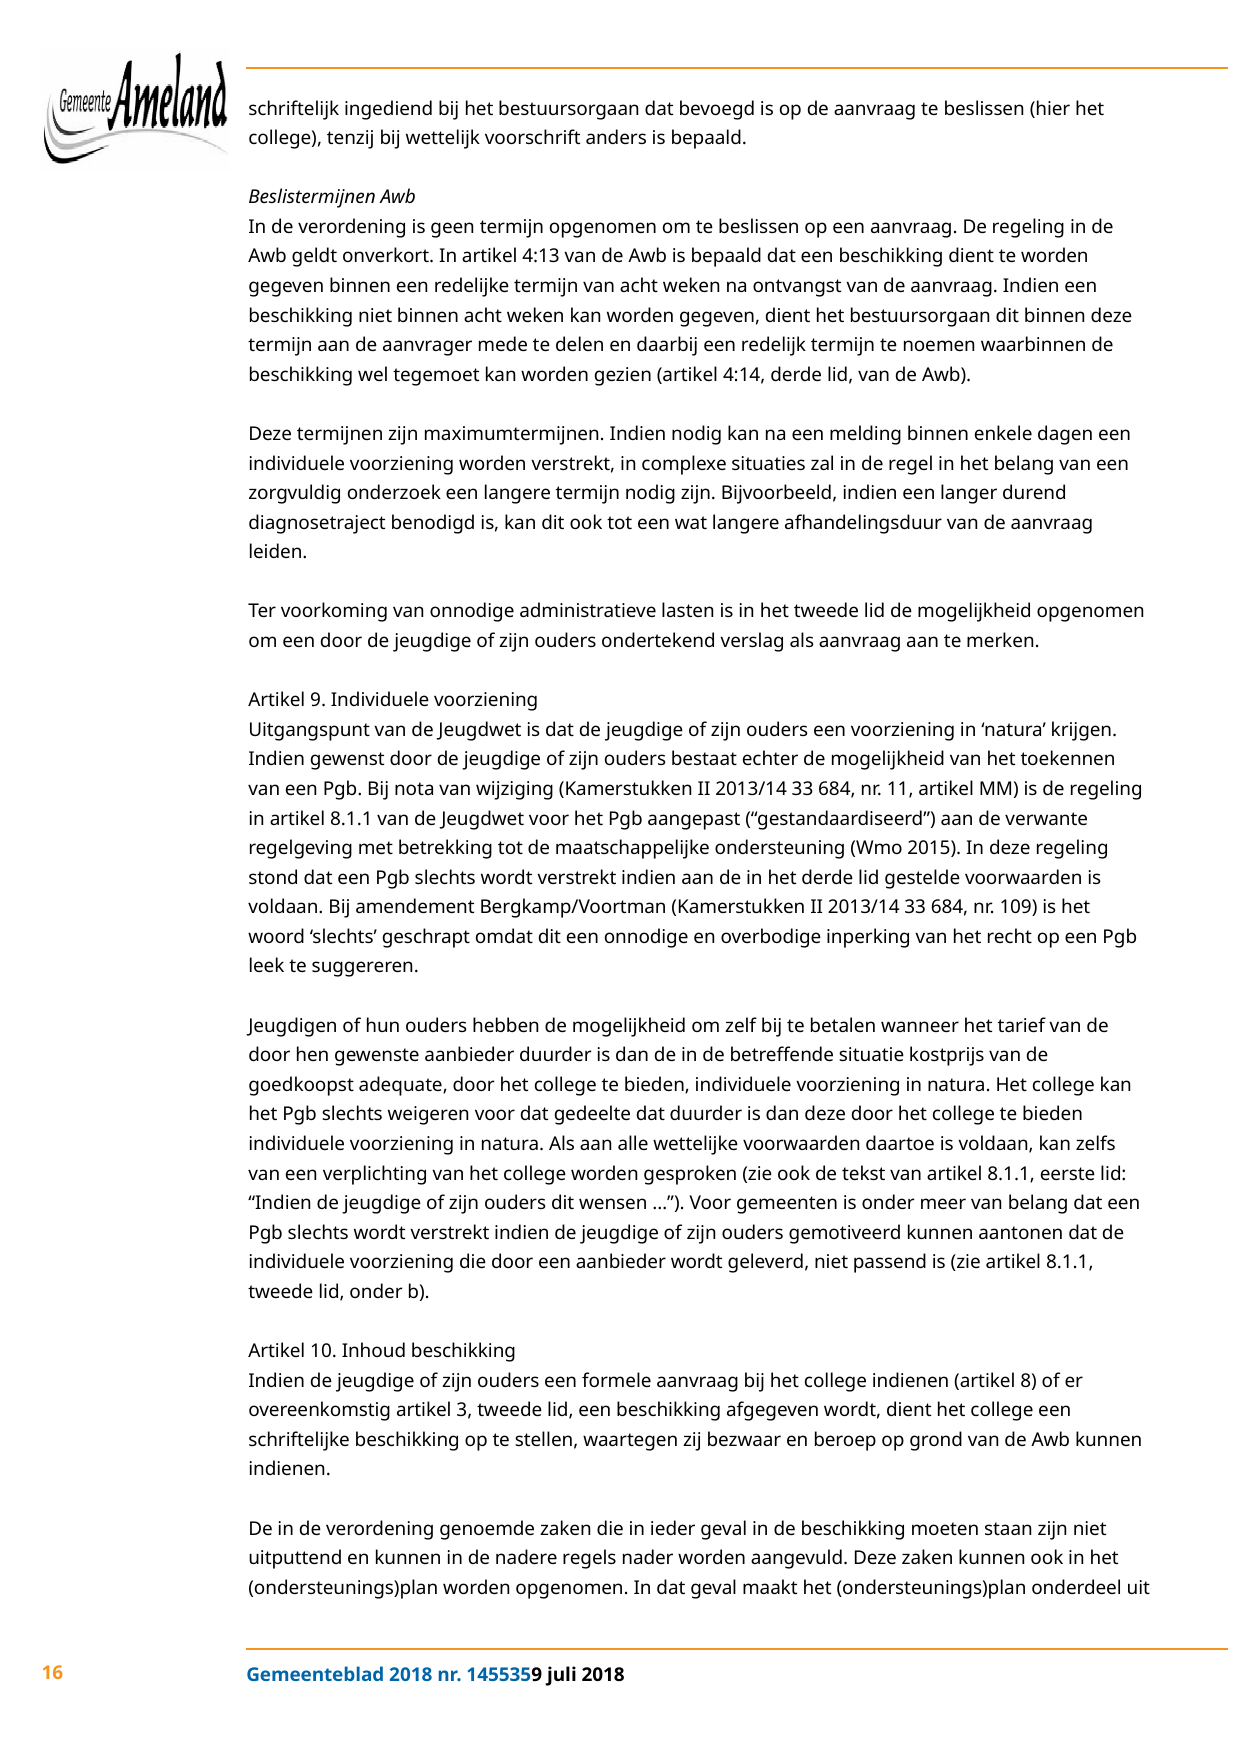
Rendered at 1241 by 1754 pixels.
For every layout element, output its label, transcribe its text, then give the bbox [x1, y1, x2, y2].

text Ter voorkoming van onnodige administratieve lasten is in het tweede lid de mogelijkheid opgenomen om een door de jeugdige of zijn ouders ondertekend verslag als aanvraag aan te merken. [248, 598, 1152, 653]
text Indien de jeugdige of zijn ouders een formele aanvraag bij het college indienen (artikel 8) of er overeenkomstig artikel 3, tweede lid, een beschikking afgegeven wordt, dient het college een schriftelijke beschikking op te stellen, waartegen zij bezwaar en beroep op grond van de Awb kunnen indienen. [248, 1367, 1152, 1481]
text In de verordening is geen termijn opgenomen om te beslissen op een aanvraag. De regeling in de Awb geldt onverkort. In artikel 4:13 van de Awb is bepaald dat een beschikking dient te worden gegeven binnen een redelijke termijn van acht weken na ontvangst van de aanvraag. Indien een beschikking niet binnen acht weken kan worden gegeven, dient het bestuursorgaan dit binnen deze termijn aan de aanvrager mede te delen en daarbij een redelijk termijn te noemen waarbinnen de beschikking wel tegemoet kan worden gezien (artikel 4:14, derde lid, van de Awb). [248, 213, 1152, 387]
text Artikel 9. Individuele voorziening [248, 686, 1152, 712]
text De in de verordening genoemde zaken die in ieder geval in de beschikking moeten staan zijn niet uitputtend en kunnen in de nadere regels nader worden aangevuld. Deze zaken kunnen ook in het (ondersteunings)plan worden opgenomen. In dat geval maakt het (ondersteunings)plan onderdeel uit [248, 1515, 1152, 1600]
text Deze termijnen zijn maximumtermijnen. Indien nodig kan na een melding binnen enkele dagen een individuele voorziening worden verstrekt, in complexe situaties zal in de regel in het belang van een zorgvuldig onderzoek een langere termijn nodig zijn. Bijvoorbeeld, indien een langer durend diagnosetraject benodigd is, kan dit ook tot een wat langere afhandelingsduur van de aanvraag leiden. [248, 420, 1152, 564]
text Jeugdigen of hun ouders hebben de mogelijkheid om zelf bij te betalen wanneer het tarief van de door hen gewenste aanbieder duurder is dan de in de betreffende situatie kostprijs van de goedkoopst adequate, door het college te bieden, individuele voorziening in natura. Het college kan het Pgb slechts weigeren voor dat gedeelte dat duurder is dan deze door het college te bieden individuele voorziening in natura. Als aan alle wettelijke voorwaarden daartoe is voldaan, kan zelfs van een verplichting van het college worden gesproken (zie ook de tekst van artikel 8.1.1, eerste lid: “Indien de jeugdige of zijn ouders dit wensen …”). Voor gemeenten is onder meer van belang dat een Pgb slechts wordt verstrekt indien de jeugdige of zijn ouders gemotiveerd kunnen aantonen dat de individuele voorziening die door een aanbieder wordt geleverd, niet passend is (zie artikel 8.1.1, tweede lid, onder b). [248, 1012, 1152, 1304]
picture [41, 47, 231, 172]
text Uitgangspunt van de Jeugdwet is dat de jeugdige of zijn ouders een voorziening in ‘natura’ krijgen. Indien gewenst door de jeugdige of zijn ouders bestaat echter de mogelijkheid van het toekennen van een Pgb. Bij nota van wijziging (Kamerstukken II 2013/14 33 684, nr. 11, artikel MM) is de regeling in artikel 8.1.1 van de Jeugdwet voor het Pgb aangepast (“gestandaardiseerd”) aan de verwante regelgeving met betrekking tot de maatschappelijke ondersteuning (Wmo 2015). In deze regeling stond dat een Pgb slechts wordt verstrekt indien aan de in het derde lid gestelde voorwaarden is voldaan. Bij amendement Bergkamp/Voortman (Kamerstukken II 2013/14 33 684, nr. 109) is het woord ‘slechts’ geschrapt omdat dit een onnodige en overbodige inperking van het recht op een Pgb leek te suggereren. [248, 716, 1152, 978]
text Artikel 10. Inhoud beschikking [248, 1337, 1152, 1363]
text schriftelijk ingediend bij het bestuursorgaan dat bevoegd is op de aanvraag te beslissen (hier het college), tenzij bij wettelijk voorschrift anders is bepaald. [248, 95, 1152, 150]
text Beslistermijnen Awb [248, 183, 1152, 209]
